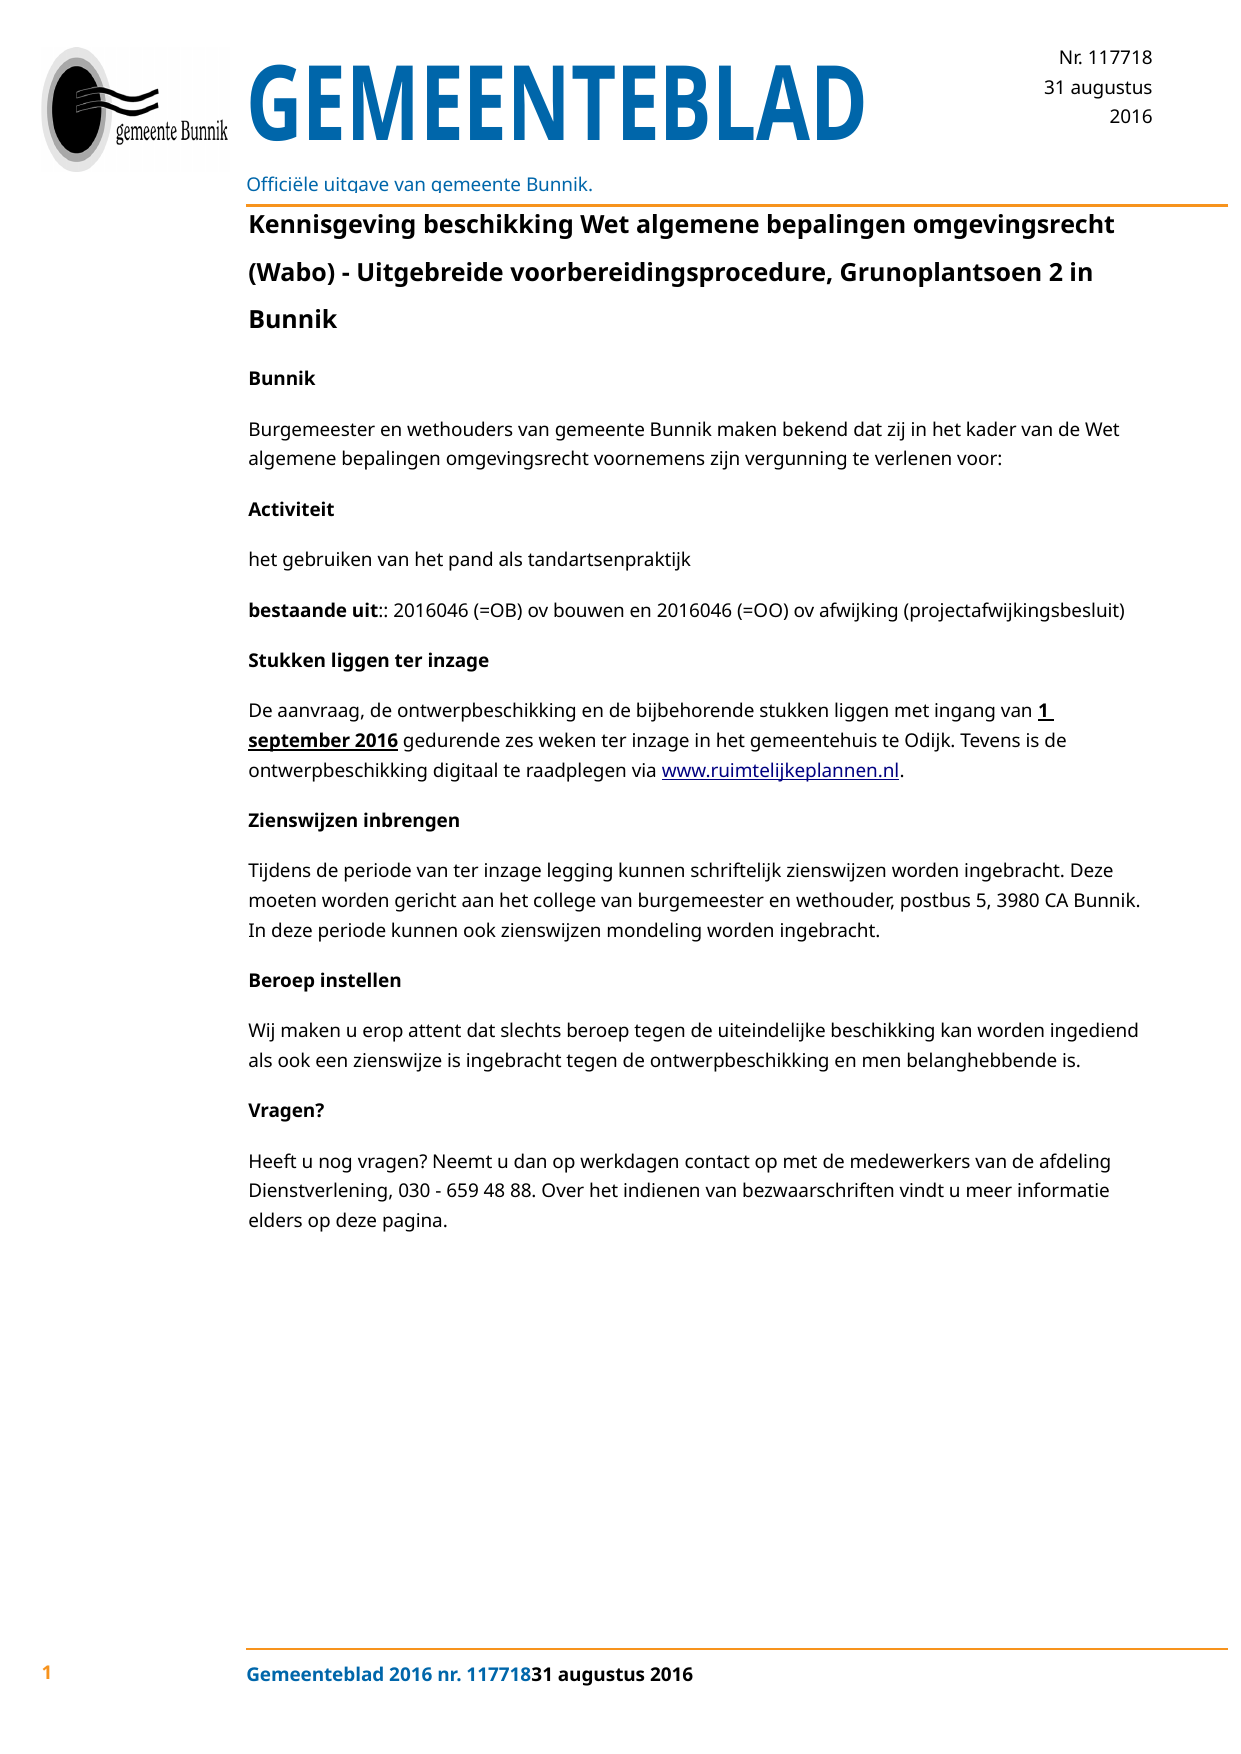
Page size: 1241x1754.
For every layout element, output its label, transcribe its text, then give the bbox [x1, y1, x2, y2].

text Beroep instellen [248, 967, 1152, 993]
text Vragen? [248, 1098, 1152, 1123]
text Bunnik [248, 366, 1152, 391]
text Tijdens de periode van ter inzage legging kunnen schriftelijk zienswijzen worden ingebracht. Deze moeten worden gericht aan het college van burgemeester en wethouder, postbus 5, 3980 CA Bunnik. In deze periode kunnen ook zienswijzen mondeling worden ingebracht. [248, 858, 1152, 942]
text Zienswijzen inbrengen [248, 807, 1152, 833]
picture [41, 47, 231, 172]
text Activiteit [248, 496, 1152, 522]
text De aanvraag, de ontwerpbeschikking en de bijbehorende stukken liggen met ingang van 1 september 2016 gedurende zes weken ter inzage in het gemeentehuis te Odijk. Tevens is de ontwerpbeschikking digitaal te raadplegen via www.ruimtelijkeplannen.nl. [248, 698, 1152, 782]
text bestaande uit:: 2016046 (=OB) ov bouwen en 2016046 (=OO) ov afwijking (projectafwijkingsbesluit) [248, 597, 1152, 622]
text Stukken liggen ter inzage [248, 647, 1152, 673]
text het gebruiken van het pand als tandartsenpraktijk [248, 546, 1152, 572]
text Heeft u nog vragen? Neemt u dan op werkdagen contact op met de medewerkers van de afdeling Dienstverlening, 030 - 659 48 88. Over het indienen van bezwaarschriften vindt u meer informatie elders op deze pagina. [248, 1148, 1152, 1233]
text Wij maken u erop attent dat slechts beroep tegen de uiteindelijke beschikking kan worden ingediend als ook een zienswijze is ingebracht tegen de ontwerpbeschikking en men belanghebbende is. [248, 1018, 1152, 1073]
text Burgemeester en wethouders van gemeente Bunnik maken bekend dat zij in het kader van de Wet algemene bepalingen omgevingsrecht voornemens zijn vergunning te verlenen voor: [248, 416, 1152, 471]
text Kennisgeving beschikking Wet algemene bepalingen omgevingsrecht (Wabo) - Uitgebreide voorbereidingsprocedure, Grunoplantsoen 2 in Bunnik [248, 207, 1152, 336]
